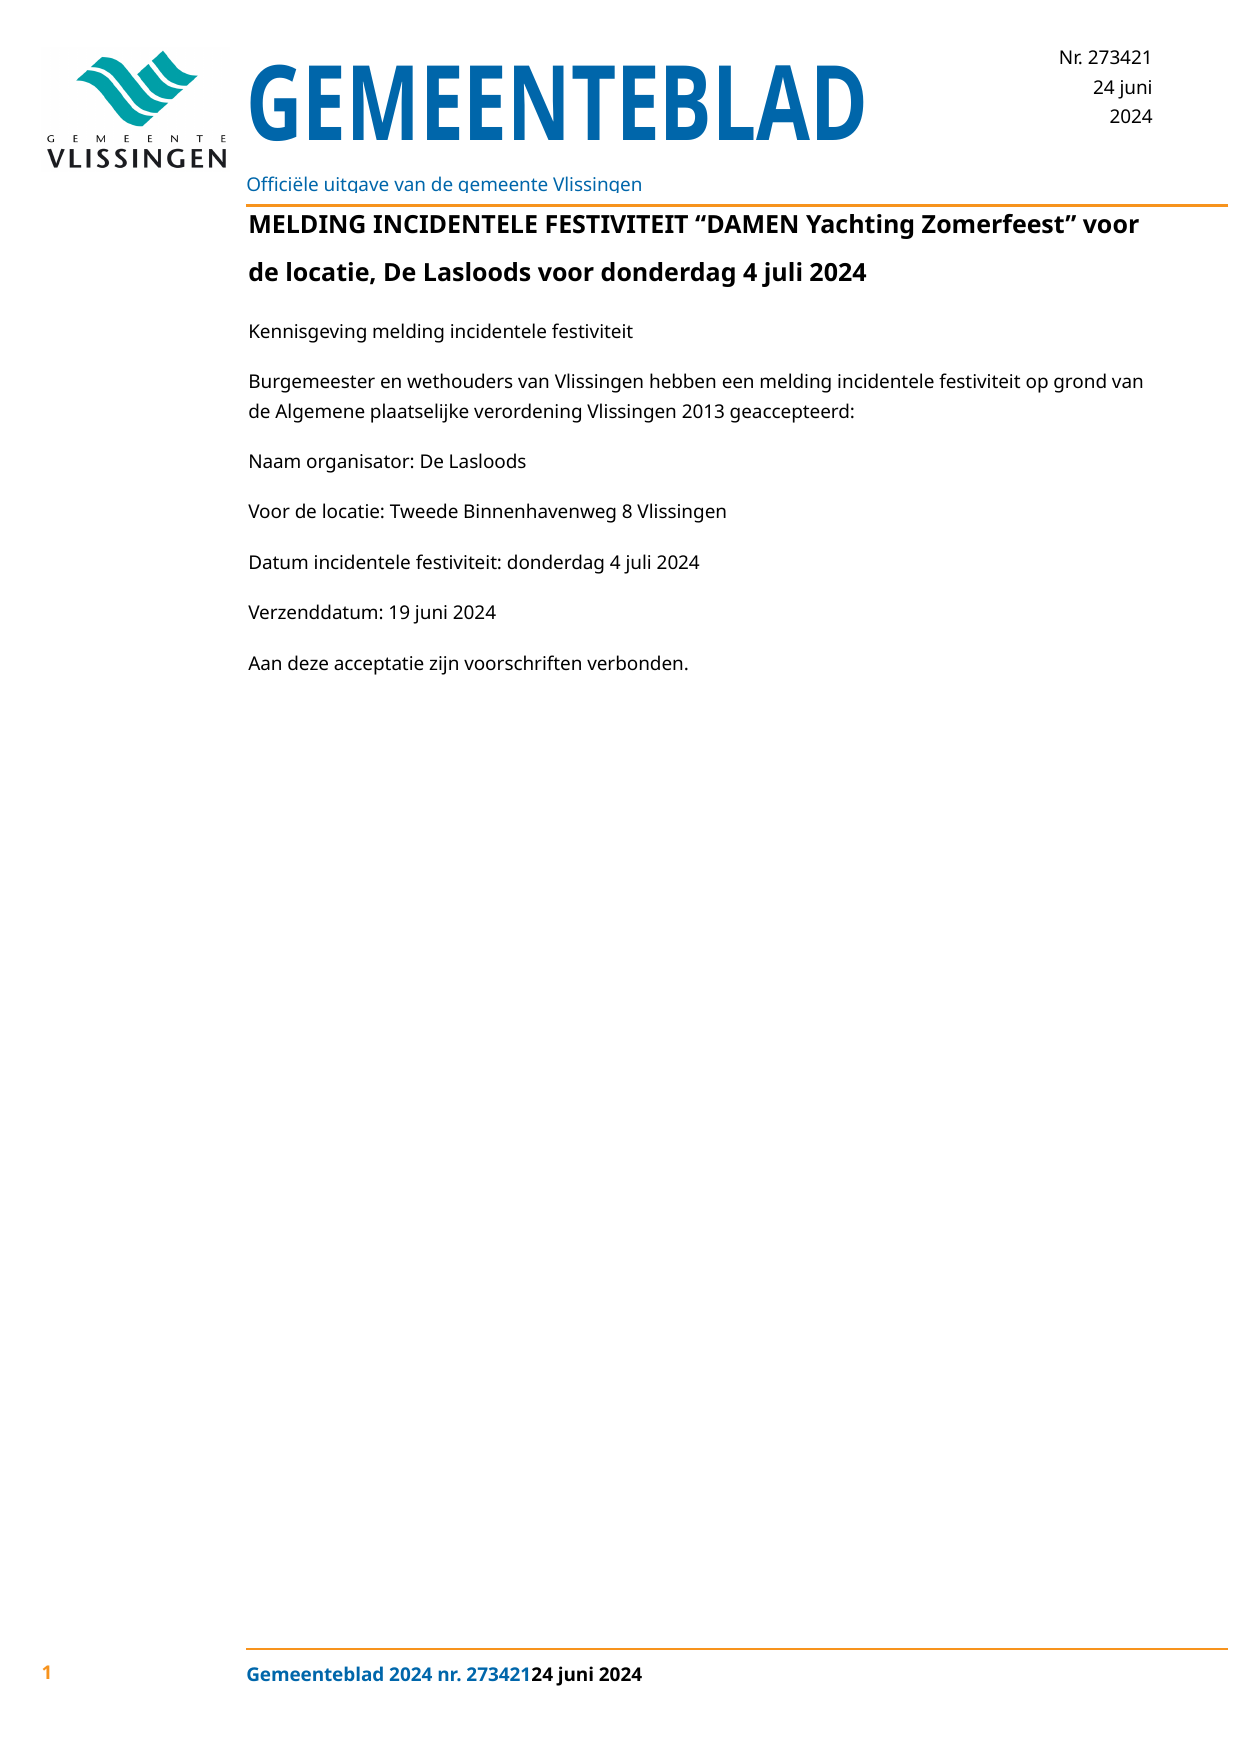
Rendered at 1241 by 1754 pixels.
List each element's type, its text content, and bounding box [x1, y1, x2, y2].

text Voor de locatie: Tweede Binnenhavenweg 8 Vlissingen [248, 499, 1152, 524]
text Aan deze acceptatie zijn voorschriften verbonden. [248, 650, 1152, 676]
text MELDING INCIDENTELE FESTIVITEIT “DAMEN Yachting Zomerfeest” voor de locatie, De Lasloods voor donderdag 4 juli 2024 [248, 207, 1152, 288]
text Kennisgeving melding incidentele festiviteit [248, 318, 1152, 344]
text Naam organisator: De Lasloods [248, 448, 1152, 474]
text Datum incidentele festiviteit: donderdag 4 juli 2024 [248, 549, 1152, 575]
text Verzenddatum: 19 juni 2024 [248, 599, 1152, 625]
picture [41, 47, 231, 172]
text Burgemeester en wethouders van Vlissingen hebben een melding incidentele festiviteit op grond van de Algemene plaatselijke verordening Vlissingen 2013 geaccepteerd: [248, 368, 1152, 424]
